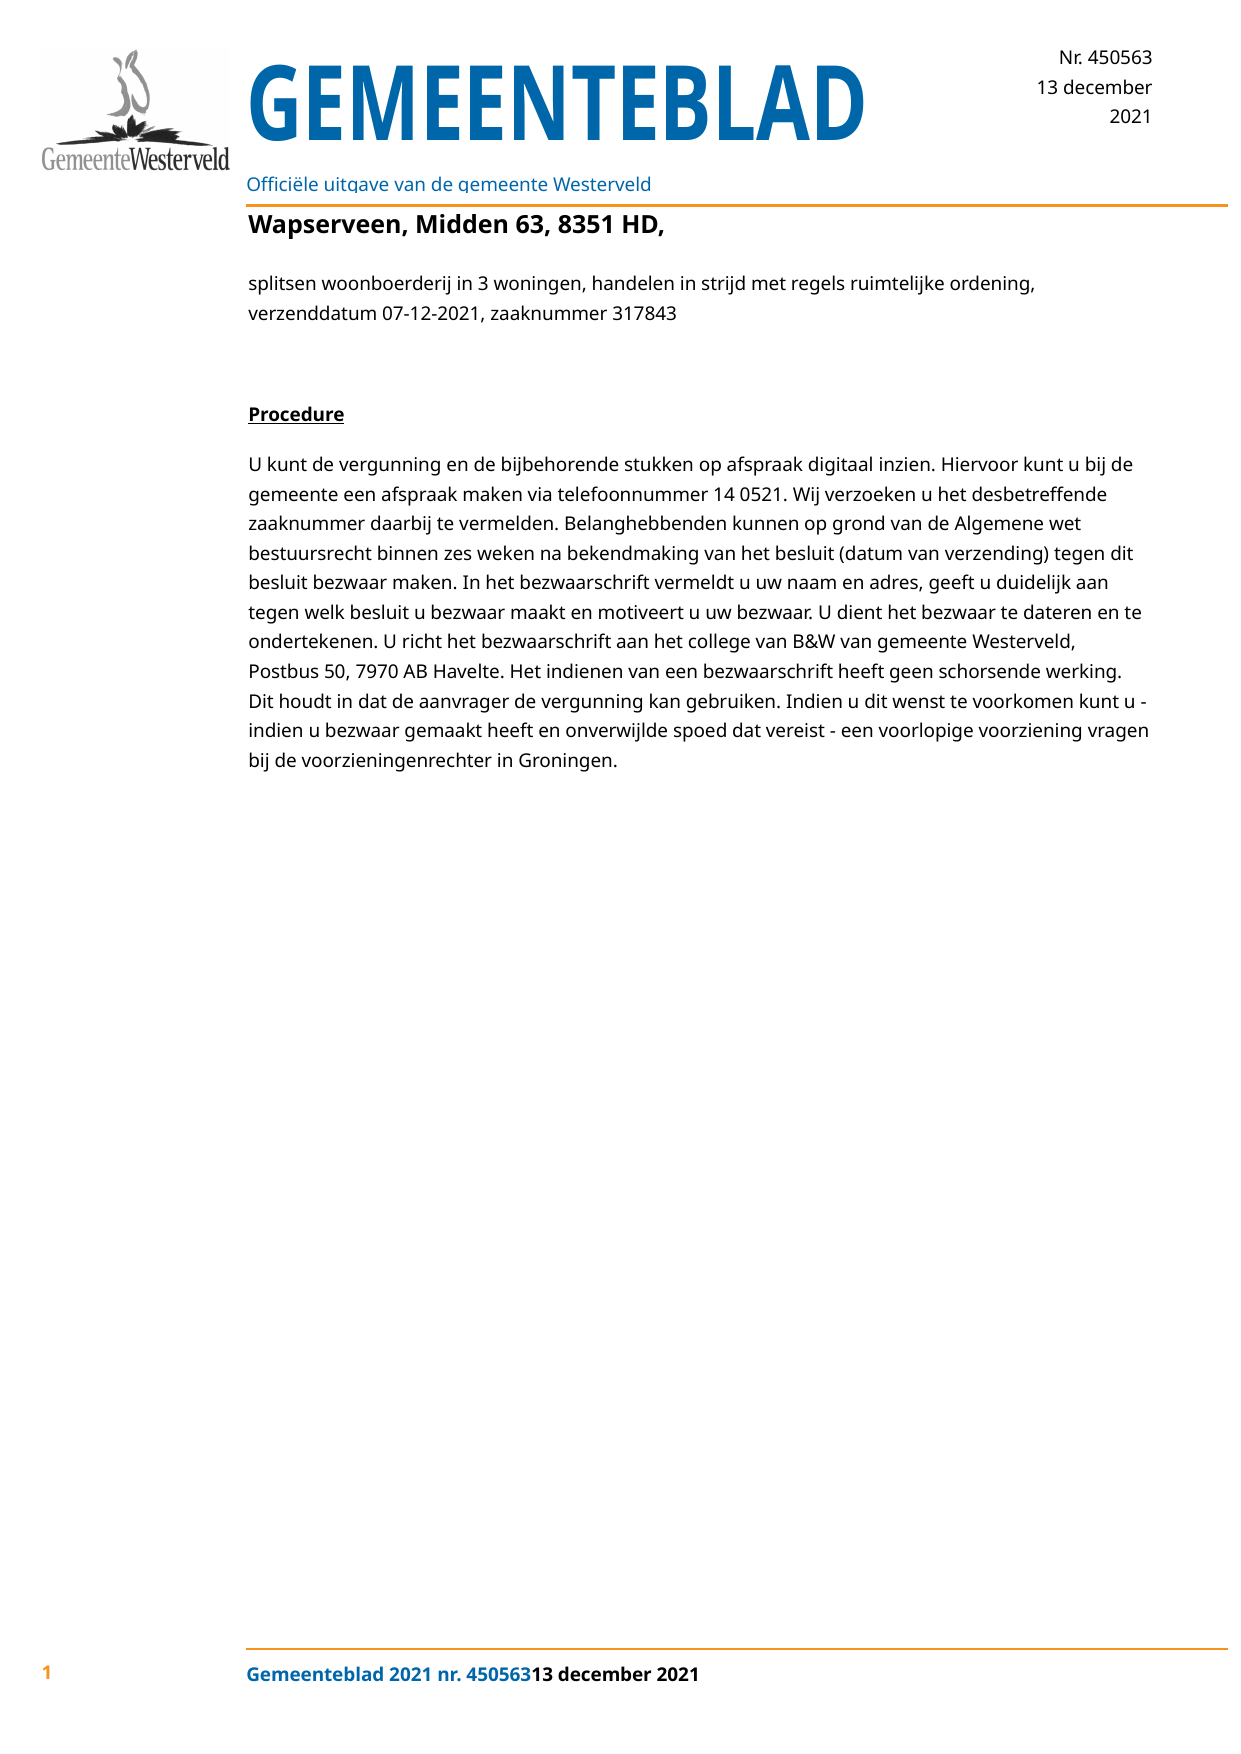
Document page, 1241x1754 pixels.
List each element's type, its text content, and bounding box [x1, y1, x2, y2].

picture [41, 47, 231, 172]
text splitsen woonboerderij in 3 woningen, handelen in strijd met regels ruimtelijke ordening, verzenddatum 07-12-2021, zaaknummer 317843 [248, 270, 1152, 326]
text U kunt de vergunning en de bijbehorende stukken op afspraak digitaal inzien. Hiervoor kunt u bij de gemeente een afspraak maken via telefoonnummer 14 0521. Wij verzoeken u het desbetreffende zaaknummer daarbij te vermelden. Belanghebbenden kunnen op grond van de Algemene wet bestuursrecht binnen zes weken na bekendmaking van het besluit (datum van verzending) tegen dit besluit bezwaar maken. In het bezwaarschrift vermeldt u uw naam en adres, geeft u duidelijk aan tegen welk besluit u bezwaar maakt en motiveert u uw bezwaar. U dient het bezwaar te dateren en te ondertekenen. U richt het bezwaarschrift aan het college van B&W van gemeente Westerveld, Postbus 50, 7970 AB Havelte. Het indienen van een bezwaarschrift heeft geen schorsende werking. Dit houdt in dat de aanvrager de vergunning kan gebruiken. Indien u dit wenst te voorkomen kunt u - indien u bezwaar gemaakt heeft en onverwijlde spoed dat vereist - een voorlopige voorziening vragen bij de voorzieningenrechter in Groningen. [248, 451, 1152, 773]
text Procedure [248, 401, 1152, 426]
text Wapserveen, Midden 63, 8351 HD, [248, 207, 1152, 241]
